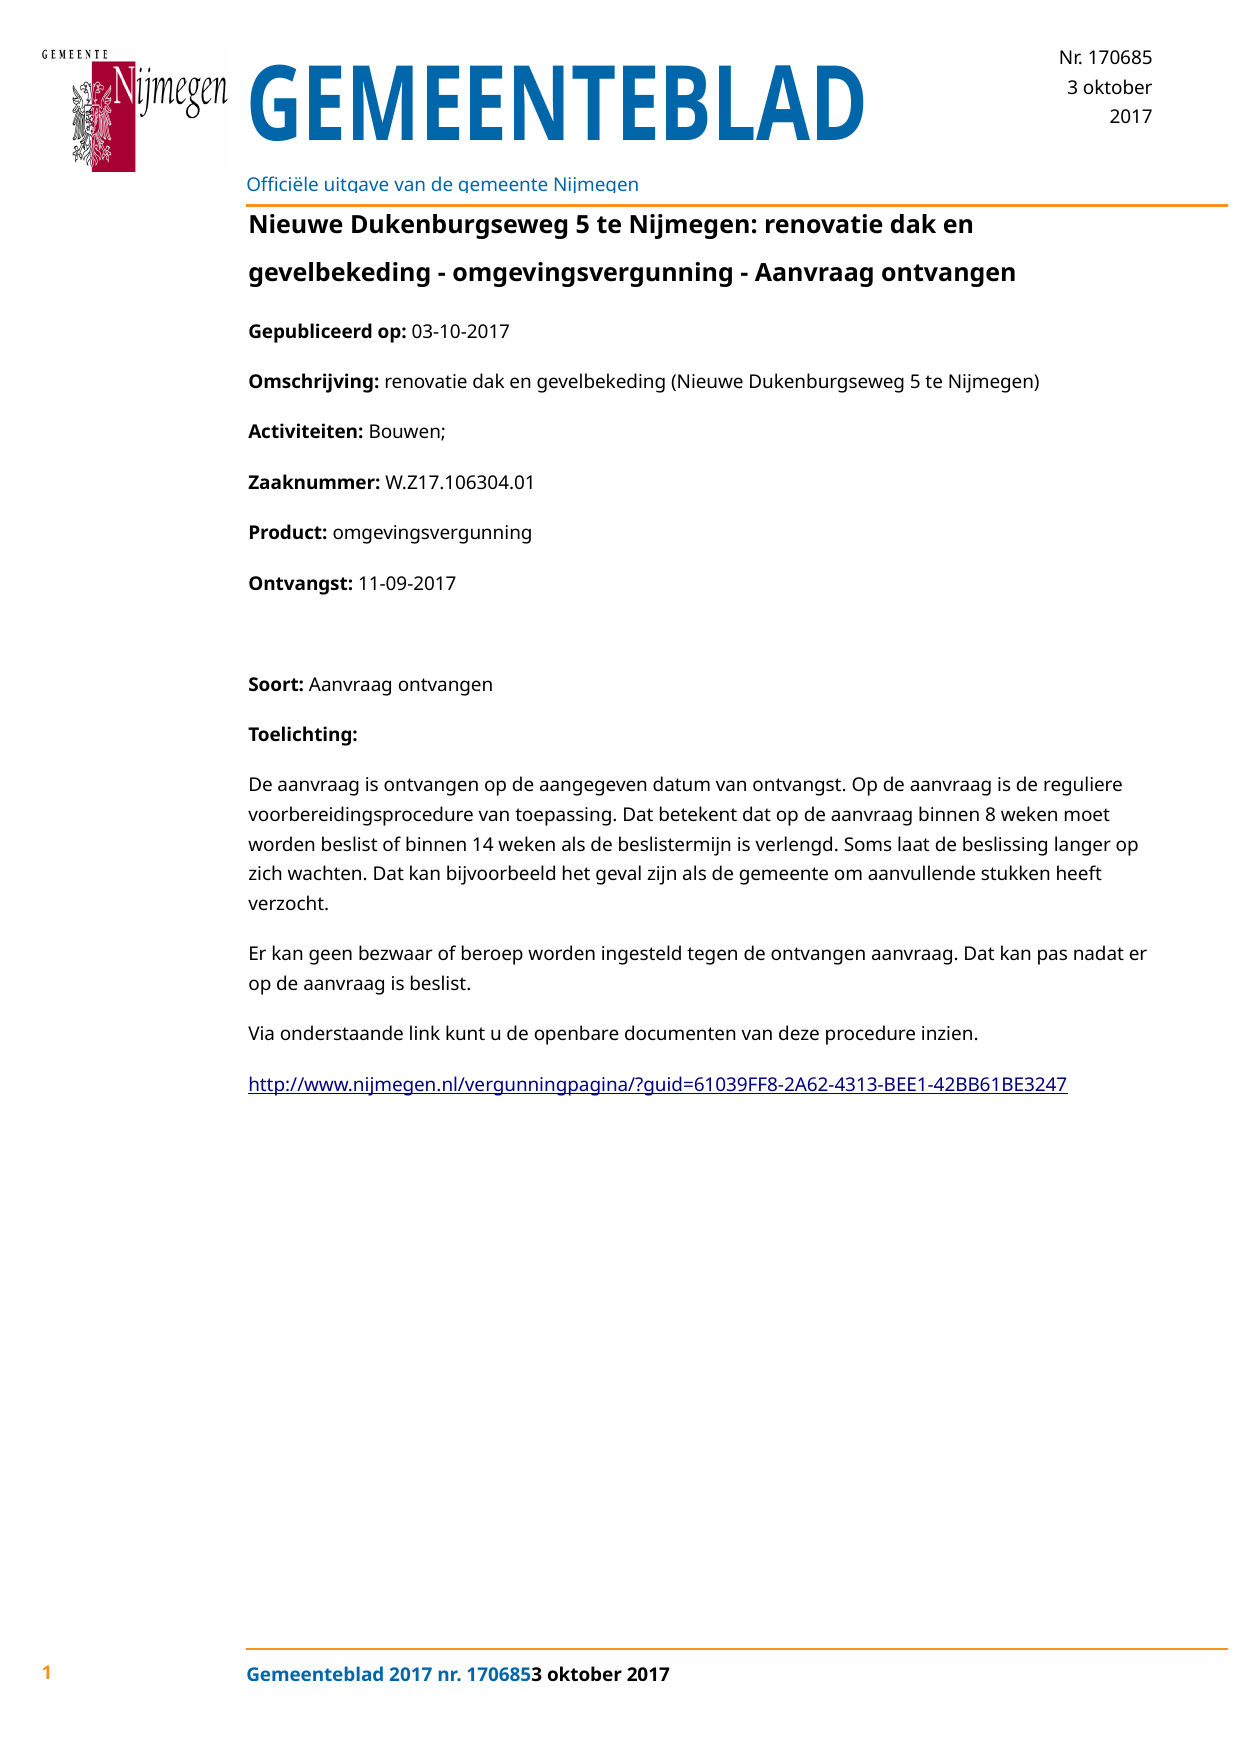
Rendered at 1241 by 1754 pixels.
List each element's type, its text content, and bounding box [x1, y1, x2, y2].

text Toelichting: [248, 721, 1152, 747]
text Zaaknummer: W.Z17.106304.01 [248, 469, 1152, 495]
text Via onderstaande link kunt u de openbare documenten van deze procedure inzien. [248, 1020, 1152, 1046]
text De aanvraag is ontvangen op de aangegeven datum van ontvangst. Op de aanvraag is de reguliere voorbereidingsprocedure van toepassing. Dat betekent dat op de aanvraag binnen 8 weken moet worden beslist of binnen 14 weken als de beslistermijn is verlengd. Soms laat de beslissing langer op zich wachten. Dat kan bijvoorbeeld het geval zijn als de gemeente om aanvullende stukken heeft verzocht. [248, 772, 1152, 916]
text Ontvangst: 11-09-2017 [248, 570, 1152, 596]
text Nieuwe Dukenburgseweg 5 te Nijmegen: renovatie dak en gevelbekeding - omgevingsvergunning - Aanvraag ontvangen [248, 207, 1152, 288]
picture [41, 47, 231, 172]
text Soort: Aanvraag ontvangen [248, 671, 1152, 697]
text Omschrijving: renovatie dak en gevelbekeding (Nieuwe Dukenburgseweg 5 te Nijmegen) [248, 368, 1152, 394]
text http://www.nijmegen.nl/vergunningpagina/?guid=61039FF8-2A62-4313-BEE1-42BB61BE3247 [248, 1071, 1152, 1097]
text Gepubliceerd op: 03-10-2017 [248, 318, 1152, 344]
text Product: omgevingsvergunning [248, 519, 1152, 545]
text Activiteiten: Bouwen; [248, 419, 1152, 444]
text Er kan geen bezwaar of beroep worden ingesteld tegen de ontvangen aanvraag. Dat kan pas nadat er op de aanvraag is beslist. [248, 940, 1152, 996]
